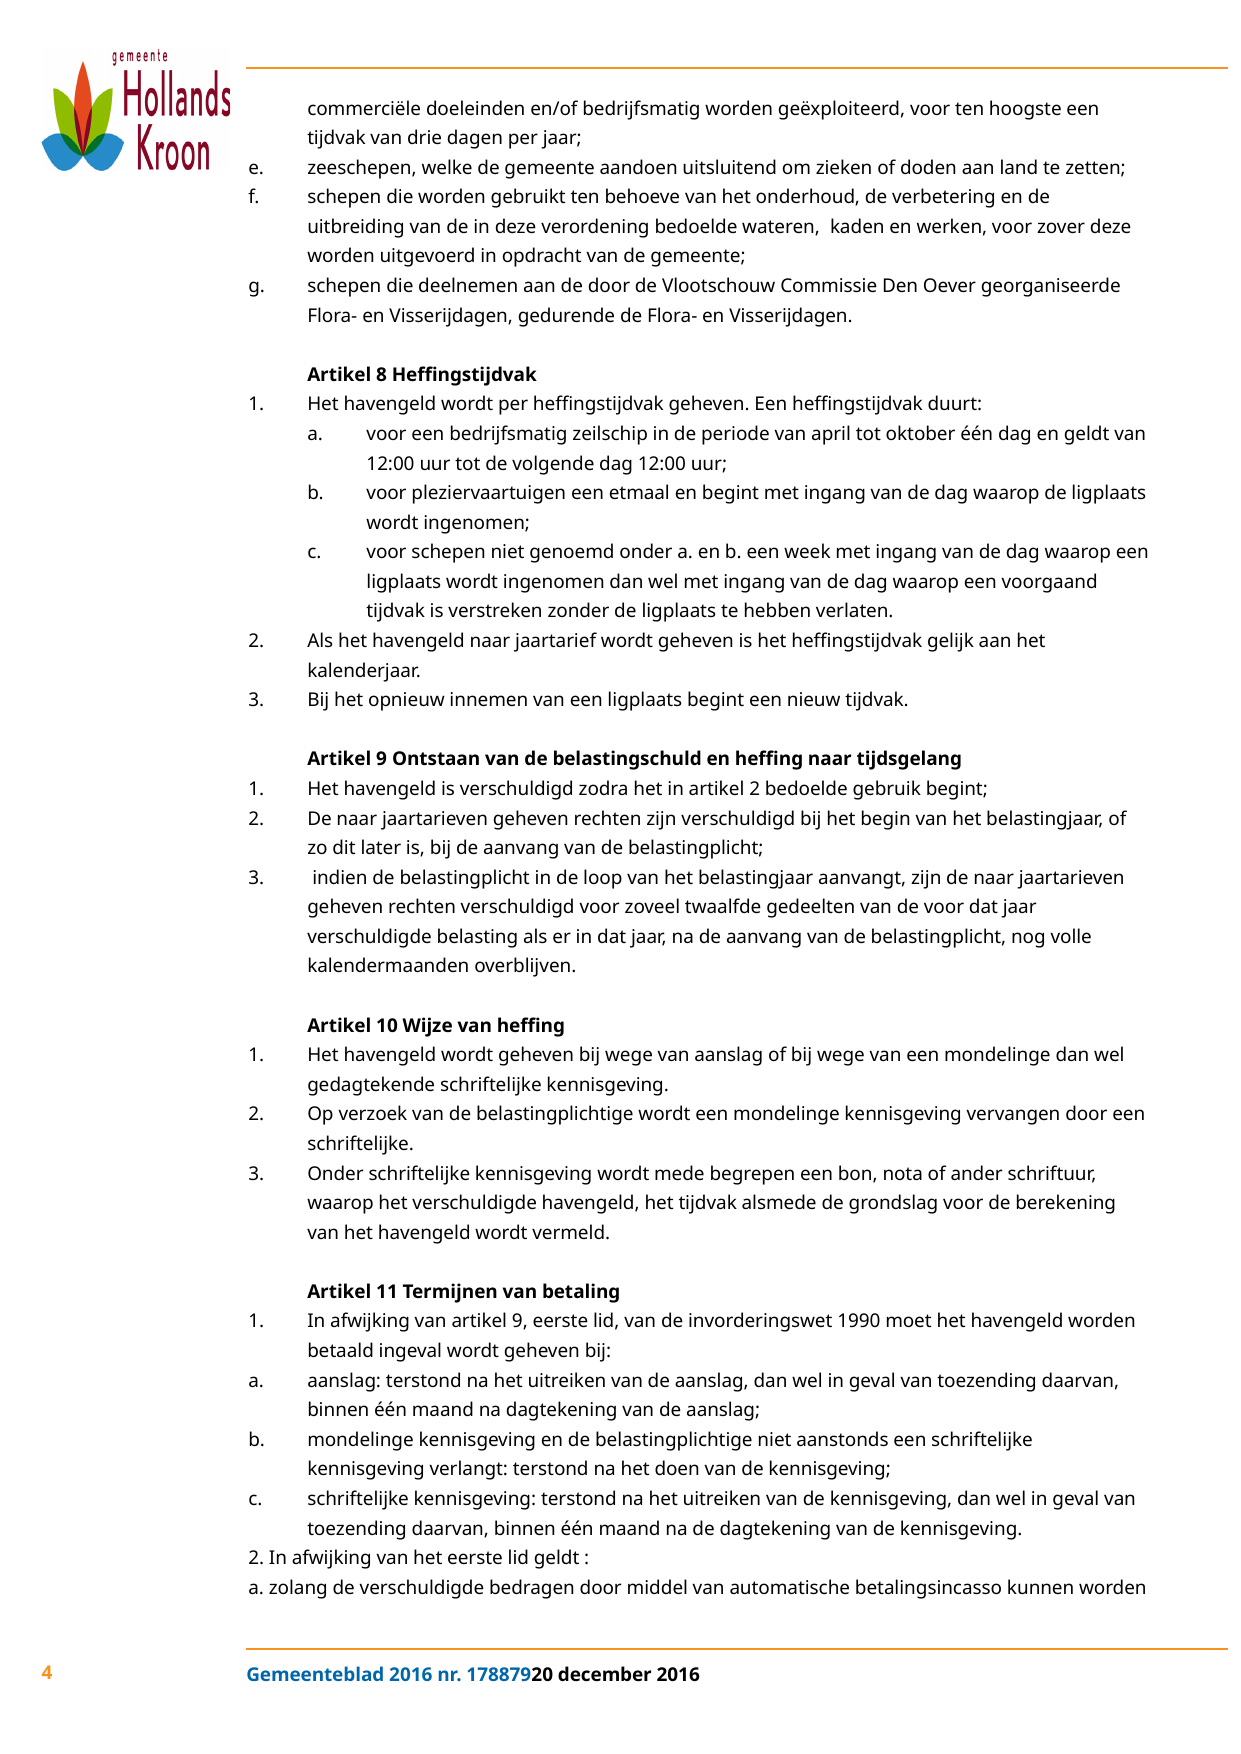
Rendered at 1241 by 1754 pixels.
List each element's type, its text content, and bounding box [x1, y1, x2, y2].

list voor een bedrijfsmatig zeilschip in de periode van april tot oktober één dag en geldt van 12:00 uur tot de volgende dag 12:00 uur; [307, 420, 1152, 476]
list Het havengeld wordt per heffingstijdvak geheven. Een heffingstijdvak duurt: [248, 391, 1152, 416]
list aanslag: terstond na het uitreiken van de aanslag, dan wel in geval van toezending daarvan, binnen één maand na dagtekening van de aanslag; [248, 1367, 1152, 1422]
list Het havengeld wordt geheven bij wege van aanslag of bij wege van een mondelinge dan wel gedagtekende schriftelijke kennisgeving. [248, 1041, 1152, 1097]
list Onder schriftelijke kennisgeving wordt mede begrepen een bon, nota of ander schriftuur, waarop het verschuldigde havengeld, het tijdvak alsmede de grondslag voor de berekening van het havengeld wordt vermeld. [248, 1160, 1152, 1245]
list mondelinge kennisgeving en de belastingplichtige niet aanstonds een schriftelijke kennisgeving verlangt: terstond na het doen van de kennisgeving; [248, 1426, 1152, 1481]
list Artikel 10 Wijze van heffing [248, 1012, 1152, 1038]
picture [41, 47, 231, 172]
list commerciële doeleinden en/of bedrijfsmatig worden geëxploiteerd, voor ten hoogste een tijdvak van drie dagen per jaar; [248, 95, 1152, 150]
text 2. In afwijking van het eerste lid geldt : [248, 1544, 1152, 1570]
list voor pleziervaartuigen een etmaal en begint met ingang van de dag waarop de ligplaats wordt ingenomen; [307, 479, 1152, 535]
list Op verzoek van de belastingplichtige wordt een mondelinge kennisgeving vervangen door een schriftelijke. [248, 1101, 1152, 1156]
text a. zolang de verschuldigde bedragen door middel van automatische betalingsincasso kunnen worden [248, 1574, 1152, 1600]
list zeeschepen, welke de gemeente aandoen uitsluitend om zieken of doden aan land te zetten; [248, 154, 1152, 180]
list indien de belastingplicht in de loop van het belastingjaar aanvangt, zijn de naar jaartarieven geheven rechten verschuldigd voor zoveel twaalfde gedeelten van de voor dat jaar verschuldigde belasting als er in dat jaar, na de aanvang van de belastingplicht, nog volle kalendermaanden overblijven. [248, 864, 1152, 978]
list Het havengeld is verschuldigd zodra het in artikel 2 bedoelde gebruik begint; [248, 775, 1152, 801]
list Artikel 11 Termijnen van betaling [248, 1278, 1152, 1304]
list In afwijking van artikel 9, eerste lid, van de invorderingswet 1990 moet het havengeld worden betaald ingeval wordt geheven bij: [248, 1308, 1152, 1363]
list Artikel 8 Heffingstijdvak [248, 361, 1152, 387]
list schriftelijke kennisgeving: terstond na het uitreiken van de kennisgeving, dan wel in geval van toezending daarvan, binnen één maand na de dagtekening van de kennisgeving. [248, 1485, 1152, 1541]
list Als het havengeld naar jaartarief wordt geheven is het heffingstijdvak gelijk aan het kalenderjaar. [248, 627, 1152, 683]
list Artikel 9 Ontstaan van de belastingschuld en heffing naar tijdsgelang [248, 746, 1152, 771]
list schepen die worden gebruikt ten behoeve van het onderhoud, de verbetering en de uitbreiding van de in deze verordening bedoelde wateren, kaden en werken, voor zover deze worden uitgevoerd in opdracht van de gemeente; [248, 183, 1152, 268]
list De naar jaartarieven geheven rechten zijn verschuldigd bij het begin van het belastingjaar, of zo dit later is, bij de aanvang van de belastingplicht; [248, 805, 1152, 860]
list voor schepen niet genoemd onder a. en b. een week met ingang van de dag waarop een ligplaats wordt ingenomen dan wel met ingang van de dag waarop een voorgaand tijdvak is verstreken zonder de ligplaats te hebben verlaten. [307, 538, 1152, 623]
list schepen die deelnemen aan de door de Vlootschouw Commissie Den Oever georganiseerde Flora- en Visserijdagen, gedurende de Flora- en Visserijdagen. [248, 272, 1152, 328]
list Bij het opnieuw innemen van een ligplaats begint een nieuw tijdvak. [248, 686, 1152, 712]
